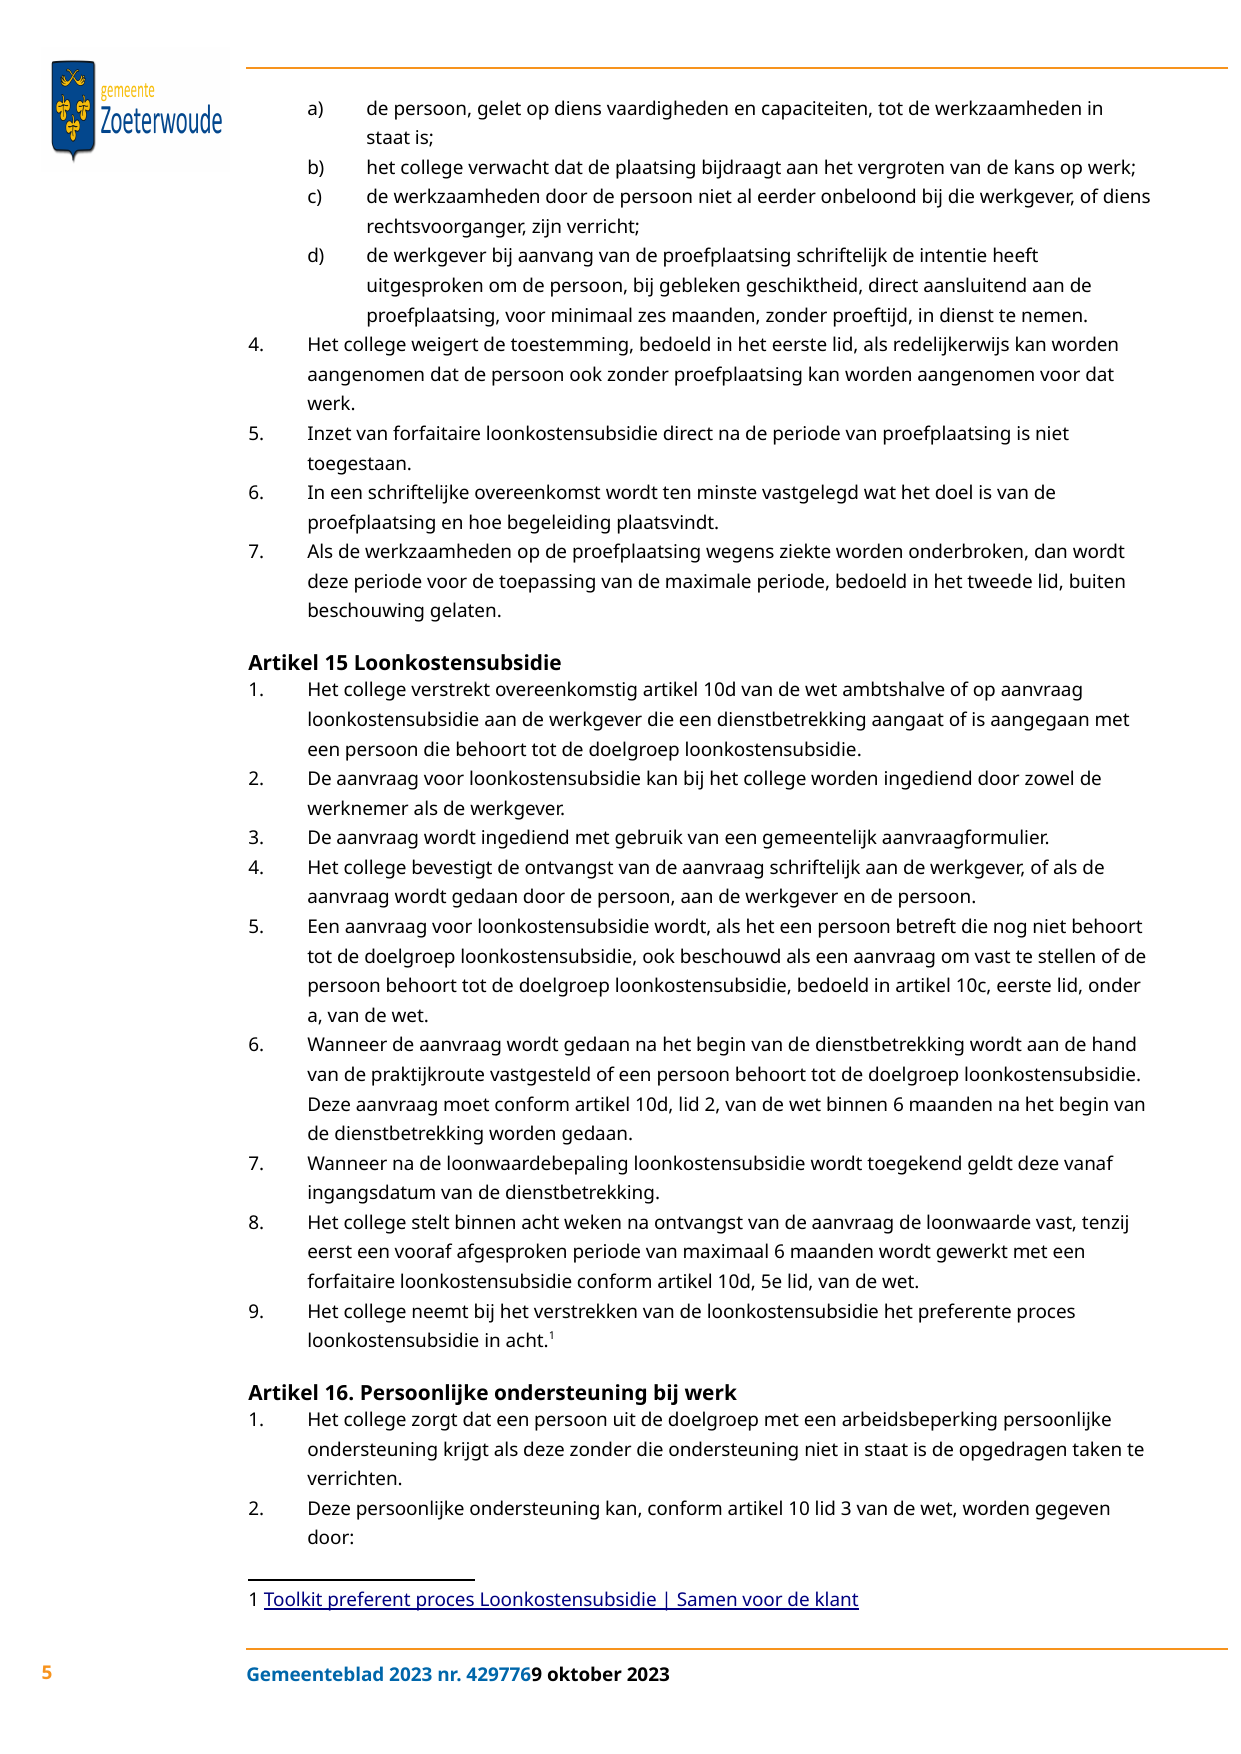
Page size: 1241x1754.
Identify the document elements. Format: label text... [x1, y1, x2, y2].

list Een aanvraag voor loonkostensubsidie wordt, als het een persoon betreft die nog niet behoort tot de doelgroep loonkostensubsidie, ook beschouwd als een aanvraag om vast te stellen of de persoon behoort tot de doelgroep loonkostensubsidie, bedoeld in artikel 10c, eerste lid, onder a, van de wet. [248, 913, 1152, 1028]
list Het college verstrekt overeenkomstig artikel 10d van de wet ambtshalve of op aanvraag loonkostensubsidie aan de werkgever die een dienstbetrekking aangaat of is aangegaan met een persoon die behoort tot de doelgroep loonkostensubsidie. [248, 677, 1152, 761]
list Het college neemt bij het verstrekken van de loonkostensubsidie het preferente proces loonkostensubsidie in acht. [248, 1298, 1152, 1353]
list Het college weigert de toestemming, bedoeld in het eerste lid, als redelijkerwijs kan worden aangenomen dat de persoon ook zonder proefplaatsing kan worden aangenomen voor dat werk. [248, 331, 1152, 416]
list Wanneer na de loonwaardebepaling loonkostensubsidie wordt toegekend geldt deze vanaf ingangsdatum van de dienstbetrekking. [248, 1150, 1152, 1205]
picture [41, 47, 231, 172]
list De aanvraag voor loonkostensubsidie kan bij het college worden ingediend door zowel de werknemer als de werkgever. [248, 765, 1152, 821]
list de werkzaamheden door de persoon niet al eerder onbeloond bij die werkgever, of diens rechtsvoorganger, zijn verricht; [307, 183, 1152, 239]
list Het college stelt binnen acht weken na ontvangst van de aanvraag de loonwaarde vast, tenzij eerst een vooraf afgesproken periode van maximaal 6 maanden wordt gewerkt met een forfaitaire loonkostensubsidie conform artikel 10d, 5e lid, van de wet. [248, 1209, 1152, 1294]
list Het college zorgt dat een persoon uit de doelgroep met een arbeidsbeperking persoonlijke ondersteuning krijgt als deze zonder die ondersteuning niet in staat is de opgedragen taken te verrichten. [248, 1406, 1152, 1491]
list Als de werkzaamheden op de proefplaatsing wegens ziekte worden onderbroken, dan wordt deze periode voor de toepassing van de maximale periode, bedoeld in het tweede lid, buiten beschouwing gelaten. [248, 538, 1152, 623]
list de persoon, gelet op diens vaardigheden en capaciteiten, tot de werkzaamheden in staat is; [307, 95, 1152, 150]
list Toolkit preferent proces Loonkostensubsidie | Samen voor de klant [248, 1586, 1152, 1612]
text Artikel 16. Persoonlijke ondersteuning bij werk [248, 1378, 1152, 1406]
list Het college bevestigt de ontvangst van de aanvraag schriftelijk aan de werkgever, of als de aanvraag wordt gedaan door de persoon, aan de werkgever en de persoon. [248, 854, 1152, 909]
text Artikel 15 Loonkostensubsidie [248, 648, 1152, 677]
list Wanneer de aanvraag wordt gedaan na het begin van de dienstbetrekking wordt aan de hand van de praktijkroute vastgesteld of een persoon behoort tot de doelgroep loonkostensubsidie. Deze aanvraag moet conform artikel 10d, lid 2, van de wet binnen 6 maanden na het begin van de dienstbetrekking worden gedaan. [248, 1032, 1152, 1146]
list De aanvraag wordt ingediend met gebruik van een gemeentelijk aanvraagformulier. [248, 824, 1152, 850]
list Deze persoonlijke ondersteuning kan, conform artikel 10 lid 3 van de wet, worden gegeven door: [248, 1495, 1152, 1550]
list de werkgever bij aanvang van de proefplaatsing schriftelijk de intentie heeft uitgesproken om de persoon, bij gebleken geschiktheid, direct aansluitend aan de proefplaatsing, voor minimaal zes maanden, zonder proeftijd, in dienst te nemen. [307, 243, 1152, 328]
list Inzet van forfaitaire loonkostensubsidie direct na de periode van proefplaatsing is niet toegestaan. [248, 420, 1152, 476]
list het college verwacht dat de plaatsing bijdraagt aan het vergroten van de kans op werk; [307, 154, 1152, 180]
list In een schriftelijke overeenkomst wordt ten minste vastgelegd wat het doel is van de proefplaatsing en hoe begeleiding plaatsvindt. [248, 479, 1152, 535]
